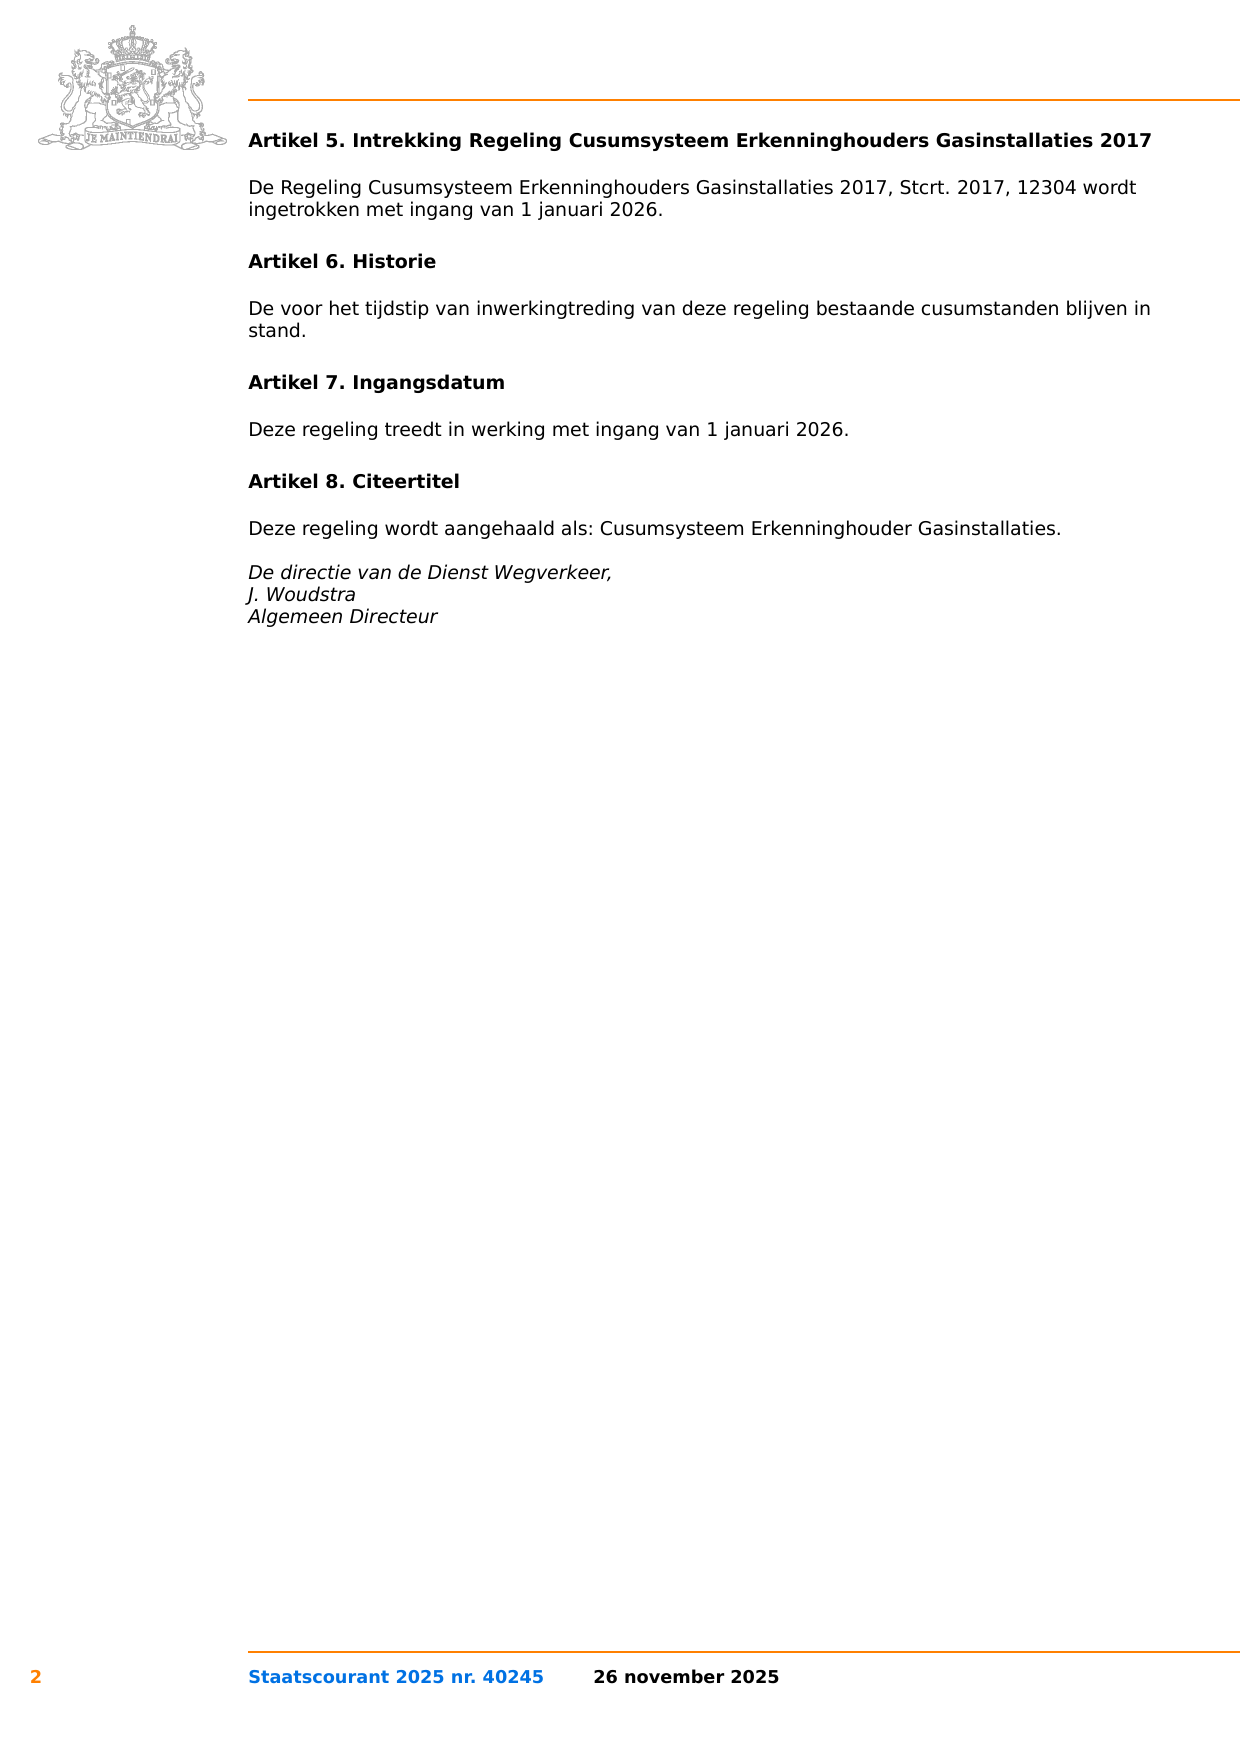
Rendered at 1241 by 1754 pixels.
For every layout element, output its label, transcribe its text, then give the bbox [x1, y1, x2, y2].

subtitle Artikel 5. Intrekking Regeling Cusumsysteem Erkenninghouders Gasinstallaties 2017 [248, 130, 1163, 152]
text De directie van de Dienst Wegverkeer, J. Woudstra Algemeen Directeur [248, 562, 1163, 627]
text De voor het tijdstip van inwerkingtreding van deze regeling bestaande cusumstanden blijven in stand. [248, 298, 1163, 342]
subtitle Artikel 6. Historie [248, 251, 1163, 273]
text Deze regeling wordt aangehaald als: Cusumsysteem Erkenninghouder Gasinstallaties. [248, 518, 1163, 540]
subtitle Artikel 7. Ingangsdatum [248, 372, 1163, 394]
picture [38, 25, 227, 150]
text De Regeling Cusumsysteem Erkenninghouders Gasinstallaties 2017, Stcrt. 2017, 12304 wordt ingetrokken met ingang van 1 januari 2026. [248, 177, 1163, 221]
subtitle Artikel 8. Citeertitel [248, 471, 1163, 493]
text Deze regeling treedt in werking met ingang van 1 januari 2026. [248, 419, 1163, 441]
